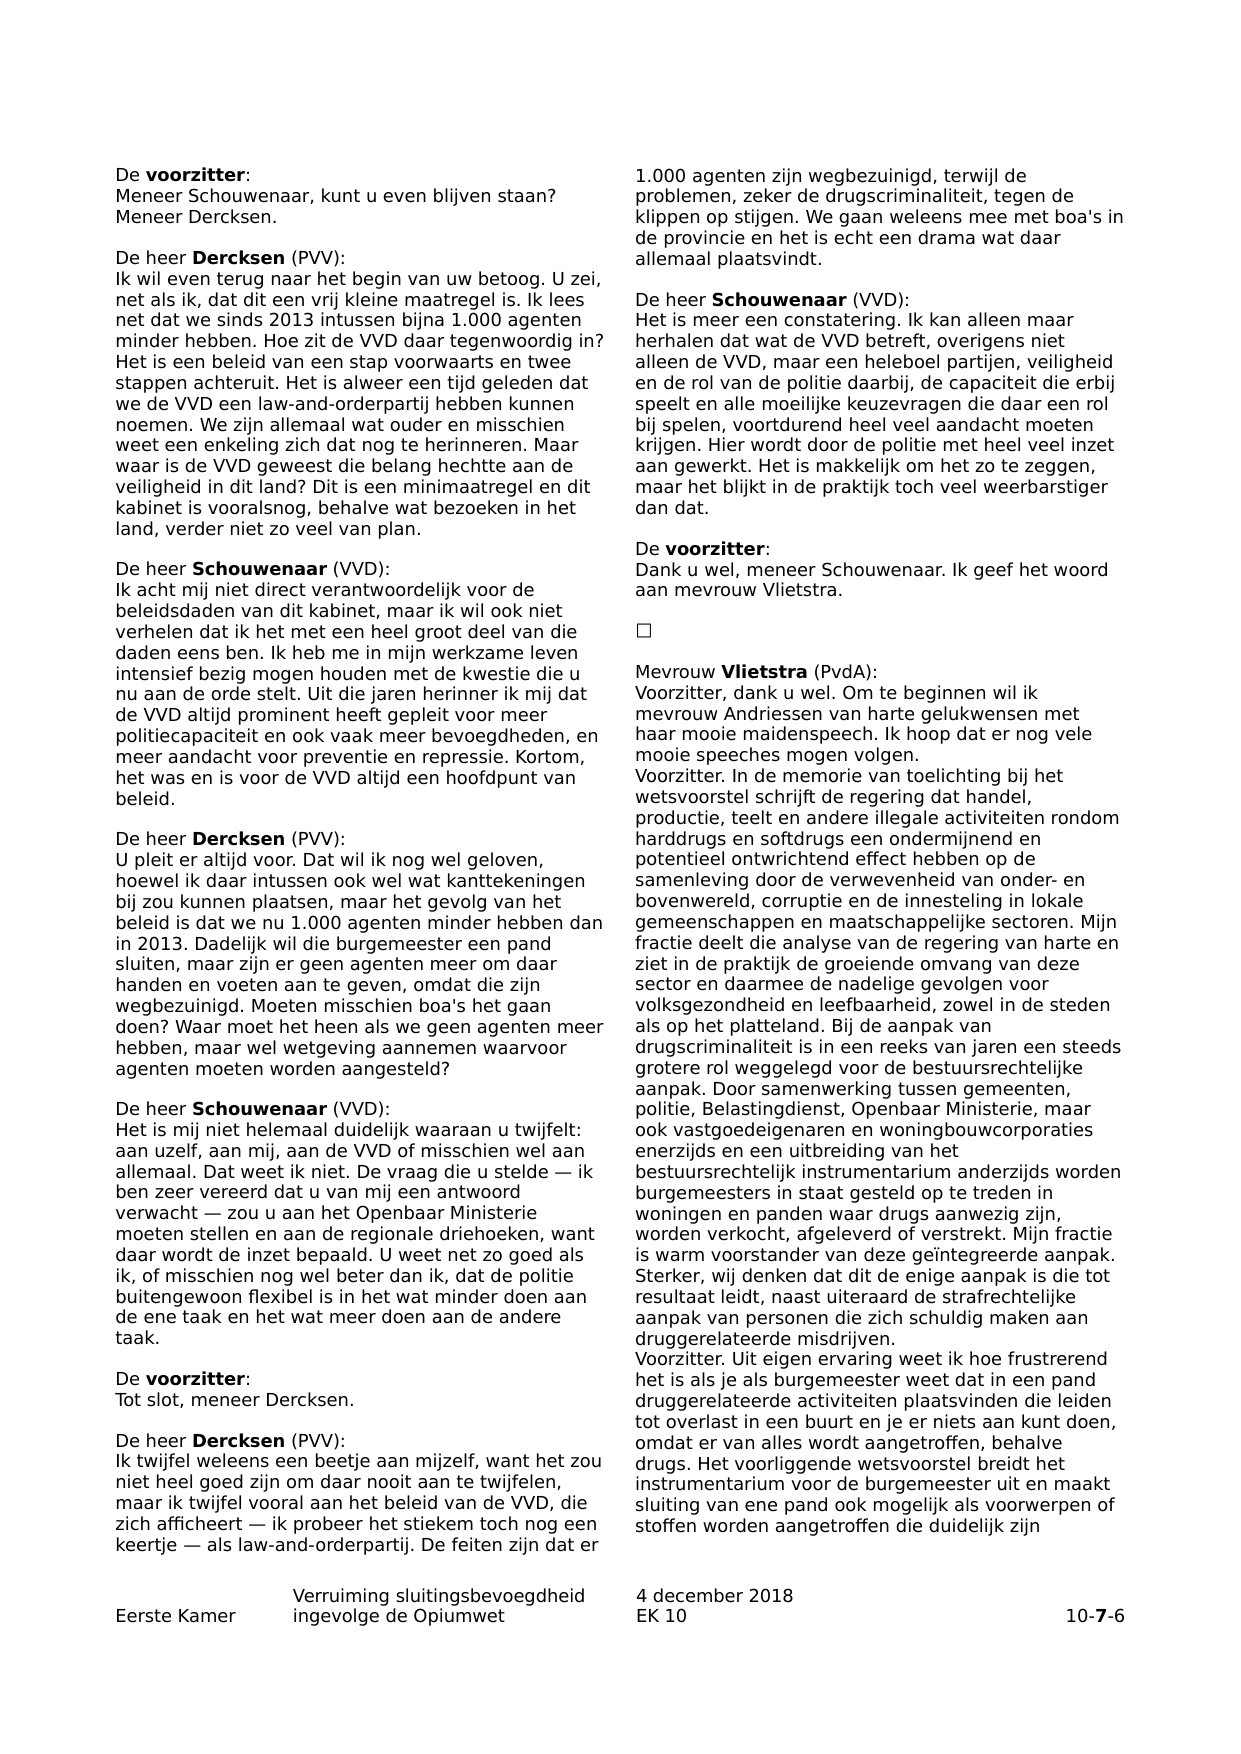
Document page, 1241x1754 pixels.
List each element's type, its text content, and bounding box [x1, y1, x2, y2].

text Voorzitter. Uit eigen ervaring weet ik hoe frustrerend het is als je als burgemeester weet dat in een pand druggerelateerde activiteiten plaatsvinden die leiden tot overlast in een buurt en je er niets aan kunt doen, omdat er van alles wordt aangetroffen, behalve drugs. Het voorliggende wetsvoorstel breidt het instrumentarium voor de burgemeester uit en maakt sluiting van ene pand ook mogelijk als voorwerpen of stoffen worden aangetroffen die duidelijk zijn [635, 1349, 1125, 1537]
text U pleit er altijd voor. Dat wil ik nog wel geloven, hoewel ik daar intussen ook wel wat kanttekeningen bij zou kunnen plaatsen, maar het gevolg van het beleid is dat we nu 1.000 agenten minder hebben dan in 2013. Dadelijk wil die burgemeester een pand sluiten, maar zijn er geen agenten meer om daar handen en voeten aan te geven, omdat die zijn wegbezuinigd. Moeten misschien boa's het gaan doen? Waar moet het heen als we geen agenten meer hebben, maar wel wetgeving aannemen waarvoor agenten moeten worden aangesteld? [115, 850, 605, 1079]
text De heer Dercksen (PVV): [115, 1431, 605, 1451]
text De voorzitter: [635, 538, 1125, 559]
text De heer Dercksen (PVV): [115, 829, 605, 850]
text Het is meer een constatering. Ik kan alleen maar herhalen dat wat de VVD betreft, overigens niet alleen de VVD, maar een heleboel partijen, veiligheid en de rol van de politie daarbij, de capaciteit die erbij speelt en alle moeilijke keuzevragen die daar een rol bij spelen, voortdurend heel veel aandacht moeten krijgen. Hier wordt door de politie met heel veel inzet aan gewerkt. Het is makkelijk om het zo te zeggen, maar het blijkt in de praktijk toch veel weerbarstiger dan dat. [635, 310, 1125, 518]
text De heer Dercksen (PVV): [115, 248, 605, 268]
text Voorzitter, dank u wel. Om te beginnen wil ik mevrouw Andriessen van harte gelukwensen met haar mooie maidenspeech. Ik hoop dat er nog vele mooie speeches mogen volgen. [635, 682, 1125, 766]
text Meneer Schouwenaar, kunt u even blijven staan? Meneer Dercksen. [115, 186, 605, 228]
text Het is mij niet helemaal duidelijk waaraan u twijfelt: aan uzelf, aan mij, aan de VVD of misschien wel aan allemaal. Dat weet ik niet. De vraag die u stelde — ik ben zeer vereerd dat u van mij een antwoord verwacht — zou u aan het Openbaar Ministerie moeten stellen en aan de regionale driehoeken, want daar wordt de inzet bepaald. U weet net zo goed als ik, of misschien nog wel beter dan ik, dat de politie buitengewoon flexibel is in het wat minder doen aan de ene taak en het wat meer doen aan de andere taak. [115, 1120, 605, 1349]
text De voorzitter: [115, 1369, 605, 1390]
text Tot slot, meneer Dercksen. [115, 1390, 605, 1411]
text 1.000 agenten zijn wegbezuinigd, terwijl de problemen, zeker de drugscriminaliteit, tegen de klippen op stijgen. We gaan weleens mee met boa's in de provincie en het is echt een drama wat daar allemaal plaatsvindt. [635, 165, 1125, 269]
text Ik wil even terug naar het begin van uw betoog. U zei, net als ik, dat dit een vrij kleine maatregel is. Ik lees net dat we sinds 2013 intussen bijna 1.000 agenten minder hebben. Hoe zit de VVD daar tegenwoordig in? Het is een beleid van een stap voorwaarts en twee stappen achteruit. Het is alweer een tijd geleden dat we de VVD een law-and-orderpartij hebben kunnen noemen. We zijn allemaal wat ouder en misschien weet een enkeling zich dat nog te herinneren. Maar waar is de VVD geweest die belang hechtte aan de veiligheid in dit land? Dit is een minimaatregel en dit kabinet is vooralsnog, behalve wat bezoeken in het land, verder niet zo veel van plan. [115, 268, 605, 539]
text Ik twijfel weleens een beetje aan mijzelf, want het zou niet heel goed zijn om daar nooit aan te twijfelen, maar ik twijfel vooral aan het beleid van de VVD, die zich afficheert — ik probeer het stiekem toch nog een keertje — als law-and-orderpartij. De feiten zijn dat er [115, 1451, 605, 1555]
text De heer Schouwenaar (VVD): [635, 289, 1125, 310]
text Dank u wel, meneer Schouwenaar. Ik geef het woord aan mevrouw Vlietstra. [635, 559, 1125, 601]
text De heer Schouwenaar (VVD): [115, 559, 605, 580]
text De voorzitter: [115, 165, 605, 186]
text Ik acht mij niet direct verantwoordelijk voor de beleidsdaden van dit kabinet, maar ik wil ook niet verhelen dat ik het met een heel groot deel van die daden eens ben. Ik heb me in mijn werkzame leven intensief bezig mogen houden met de kwestie die u nu aan de orde stelt. Uit die jaren herinner ik mij dat de VVD altijd prominent heeft gepleit voor meer politiecapaciteit en ook vaak meer bevoegdheden, en meer aandacht voor preventie en repressie. Kortom, het was en is voor de VVD altijd een hoofdpunt van beleid. [115, 580, 605, 809]
text Voorzitter. In de memorie van toelichting bij het wetsvoorstel schrijft de regering dat handel, productie, teelt en andere illegale activiteiten rondom harddrugs en softdrugs een ondermijnend en potentieel ontwrichtend effect hebben op de samenleving door de verwevenheid van onder- en bovenwereld, corruptie en de innesteling in lokale gemeenschappen en maatschappelijke sectoren. Mijn fractie deelt die analyse van de regering van harte en ziet in de praktijk de groeiende omvang van deze sector en daarmee de nadelige gevolgen voor volksgezondheid en leefbaarheid, zowel in de steden als op het platteland. Bij de aanpak van drugscriminaliteit is in een reeks van jaren een steeds grotere rol weggelegd voor de bestuursrechtelijke aanpak. Door samenwerking tussen gemeenten, politie, Belastingdienst, Openbaar Ministerie, maar ook vastgoedeigenaren en woningbouwcorporaties enerzijds en een uitbreiding van het bestuursrechtelijk instrumentarium anderzijds worden burgemeesters in staat gesteld op te treden in woningen en panden waar drugs aanwezig zijn, worden verkocht, afgeleverd of verstrekt. Mijn fractie is warm voorstander van deze geïntegreerde aanpak. Sterker, wij denken dat dit de enige aanpak is die tot resultaat leidt, naast uiteraard de strafrechtelijke aanpak van personen die zich schuldig maken aan druggerelateerde misdrijven. [635, 766, 1125, 1349]
text Mevrouw Vlietstra (PvdA): [635, 662, 1125, 682]
text ⬜ [635, 621, 1125, 642]
text De heer Schouwenaar (VVD): [115, 1099, 605, 1120]
